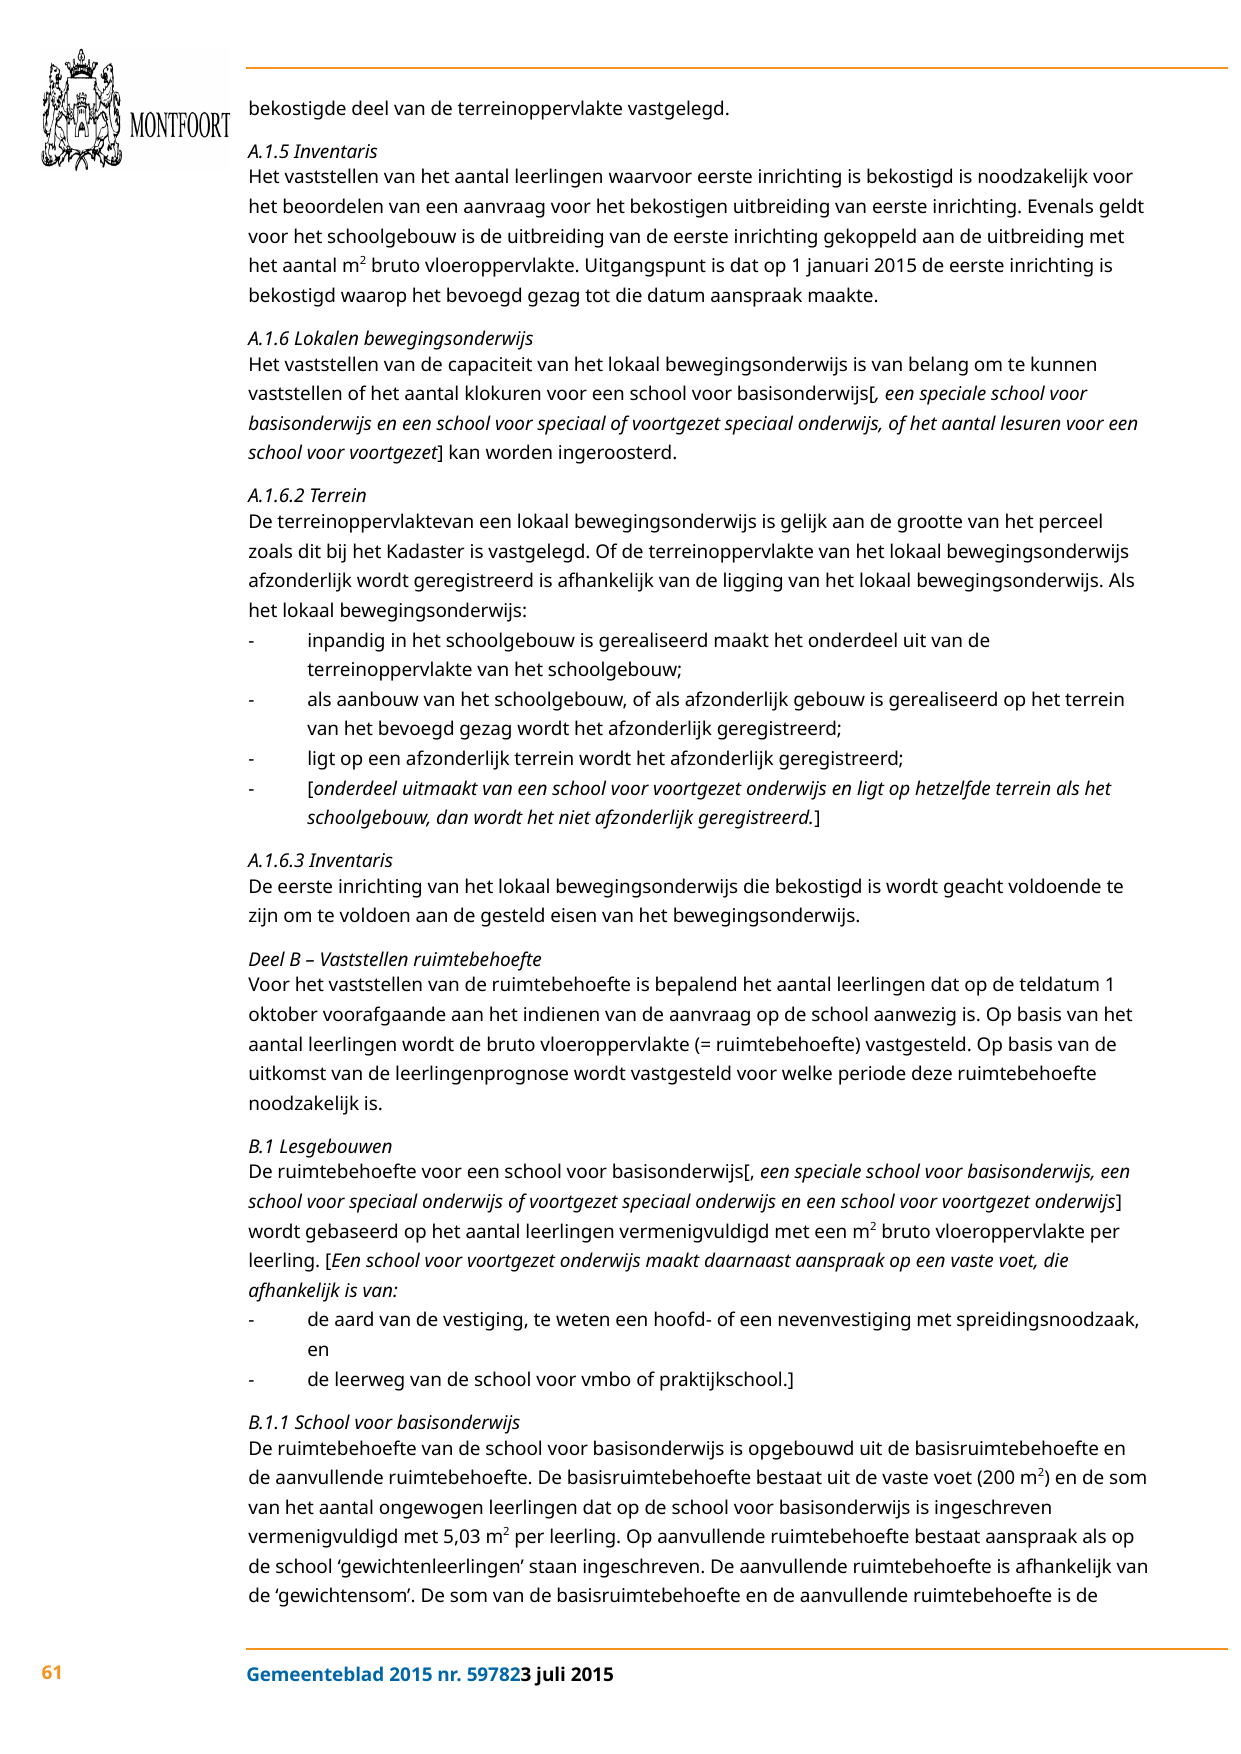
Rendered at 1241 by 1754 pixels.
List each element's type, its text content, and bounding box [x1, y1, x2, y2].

text bekostigde deel van de terreinoppervlakte vastgelegd. [248, 95, 1152, 121]
list de leerweg van de school voor vmbo of praktijkschool.] [248, 1366, 1152, 1392]
text De eerste inrichting van het lokaal bewegingsonderwijs die bekostigd is wordt geacht voldoende te zijn om te voldoen aan de gesteld eisen van het bewegingsonderwijs. [248, 873, 1152, 928]
list ligt op een afzonderlijk terrein wordt het afzonderlijk geregistreerd; [248, 745, 1152, 771]
text B.1 Lesgebouwen [248, 1133, 1152, 1159]
text Deel B – Vaststellen ruimtebehoefte [248, 946, 1152, 972]
text De ruimtebehoefte voor een school voor basisonderwijs[, een speciale school voor basisonderwijs, een school voor speciaal onderwijs of voortgezet speciaal onderwijs en een school voor voortgezet onderwijs] wordt gebaseerd op het aantal leerlingen vermenigvuldigd met een m2 bruto vloeroppervlakte per leerling. [Een school voor voortgezet onderwijs maakt daarnaast aanspraak op een vaste voet, die afhankelijk is van: [248, 1159, 1152, 1303]
list de aard van de vestiging, te weten een hoofd- of een nevenvestiging met spreidingsnoodzaak, en [248, 1307, 1152, 1362]
text De ruimtebehoefte van de school voor basisonderwijs is opgebouwd uit de basisruimtebehoefte en de aanvullende ruimtebehoefte. De basisruimtebehoefte bestaat uit de vaste voet (200 m2) en de som van het aantal ongewogen leerlingen dat op de school voor basisonderwijs is ingeschreven vermenigvuldigd met 5,03 m2 per leerling. Op aanvullende ruimtebehoefte bestaat aanspraak als op de school ‘gewichtenleerlingen’ staan ingeschreven. De aanvullende ruimtebehoefte is afhankelijk van de ‘gewichtensom’. De som van de basisruimtebehoefte en de aanvullende ruimtebehoefte is de [248, 1435, 1152, 1608]
text Het vaststellen van het aantal leerlingen waarvoor eerste inrichting is bekostigd is noodzakelijk voor het beoordelen van een aanvraag voor het bekostigen uitbreiding van eerste inrichting. Evenals geldt voor het schoolgebouw is de uitbreiding van de eerste inrichting gekoppeld aan de uitbreiding met het aantal m2 bruto vloeroppervlakte. Uitgangspunt is dat op 1 januari 2015 de eerste inrichting is bekostigd waarop het bevoegd gezag tot die datum aanspraak maakte. [248, 164, 1152, 308]
text A.1.6.2 Terrein [248, 483, 1152, 508]
text Voor het vaststellen van de ruimtebehoefte is bepalend het aantal leerlingen dat op de teldatum 1 oktober voorafgaande aan het indienen van de aanvraag op de school aanwezig is. Op basis van het aantal leerlingen wordt de bruto vloeroppervlakte (= ruimtebehoefte) vastgesteld. Op basis van de uitkomst van de leerlingenprognose wordt vastgesteld voor welke periode deze ruimtebehoefte noodzakelijk is. [248, 972, 1152, 1116]
text B.1.1 School voor basisonderwijs [248, 1409, 1152, 1435]
list [onderdeel uitmaakt van een school voor voortgezet onderwijs en ligt op hetzelfde terrein als het schoolgebouw, dan wordt het niet afzonderlijk geregistreerd.] [248, 775, 1152, 830]
text A.1.5 Inventaris [248, 138, 1152, 164]
text A.1.6.3 Inventaris [248, 847, 1152, 873]
list inpandig in het schoolgebouw is gerealiseerd maakt het onderdeel uit van de terreinoppervlakte van het schoolgebouw; [248, 627, 1152, 682]
picture [41, 47, 231, 172]
text Het vaststellen van de capaciteit van het lokaal bewegingsonderwijs is van belang om te kunnen vaststellen of het aantal klokuren voor een school voor basisonderwijs[, een speciale school voor basisonderwijs en een school voor speciaal of voortgezet speciaal onderwijs, of het aantal lesuren voor een school voor voortgezet] kan worden ingeroosterd. [248, 351, 1152, 465]
list als aanbouw van het schoolgebouw, of als afzonderlijk gebouw is gerealiseerd op het terrein van het bevoegd gezag wordt het afzonderlijk geregistreerd; [248, 686, 1152, 741]
text A.1.6 Lokalen bewegingsonderwijs [248, 325, 1152, 351]
text De terreinoppervlaktevan een lokaal bewegingsonderwijs is gelijk aan de grootte van het perceel zoals dit bij het Kadaster is vastgelegd. Of de terreinoppervlakte van het lokaal bewegingsonderwijs afzonderlijk wordt geregistreerd is afhankelijk van de ligging van het lokaal bewegingsonderwijs. Als het lokaal bewegingsonderwijs: [248, 508, 1152, 623]
